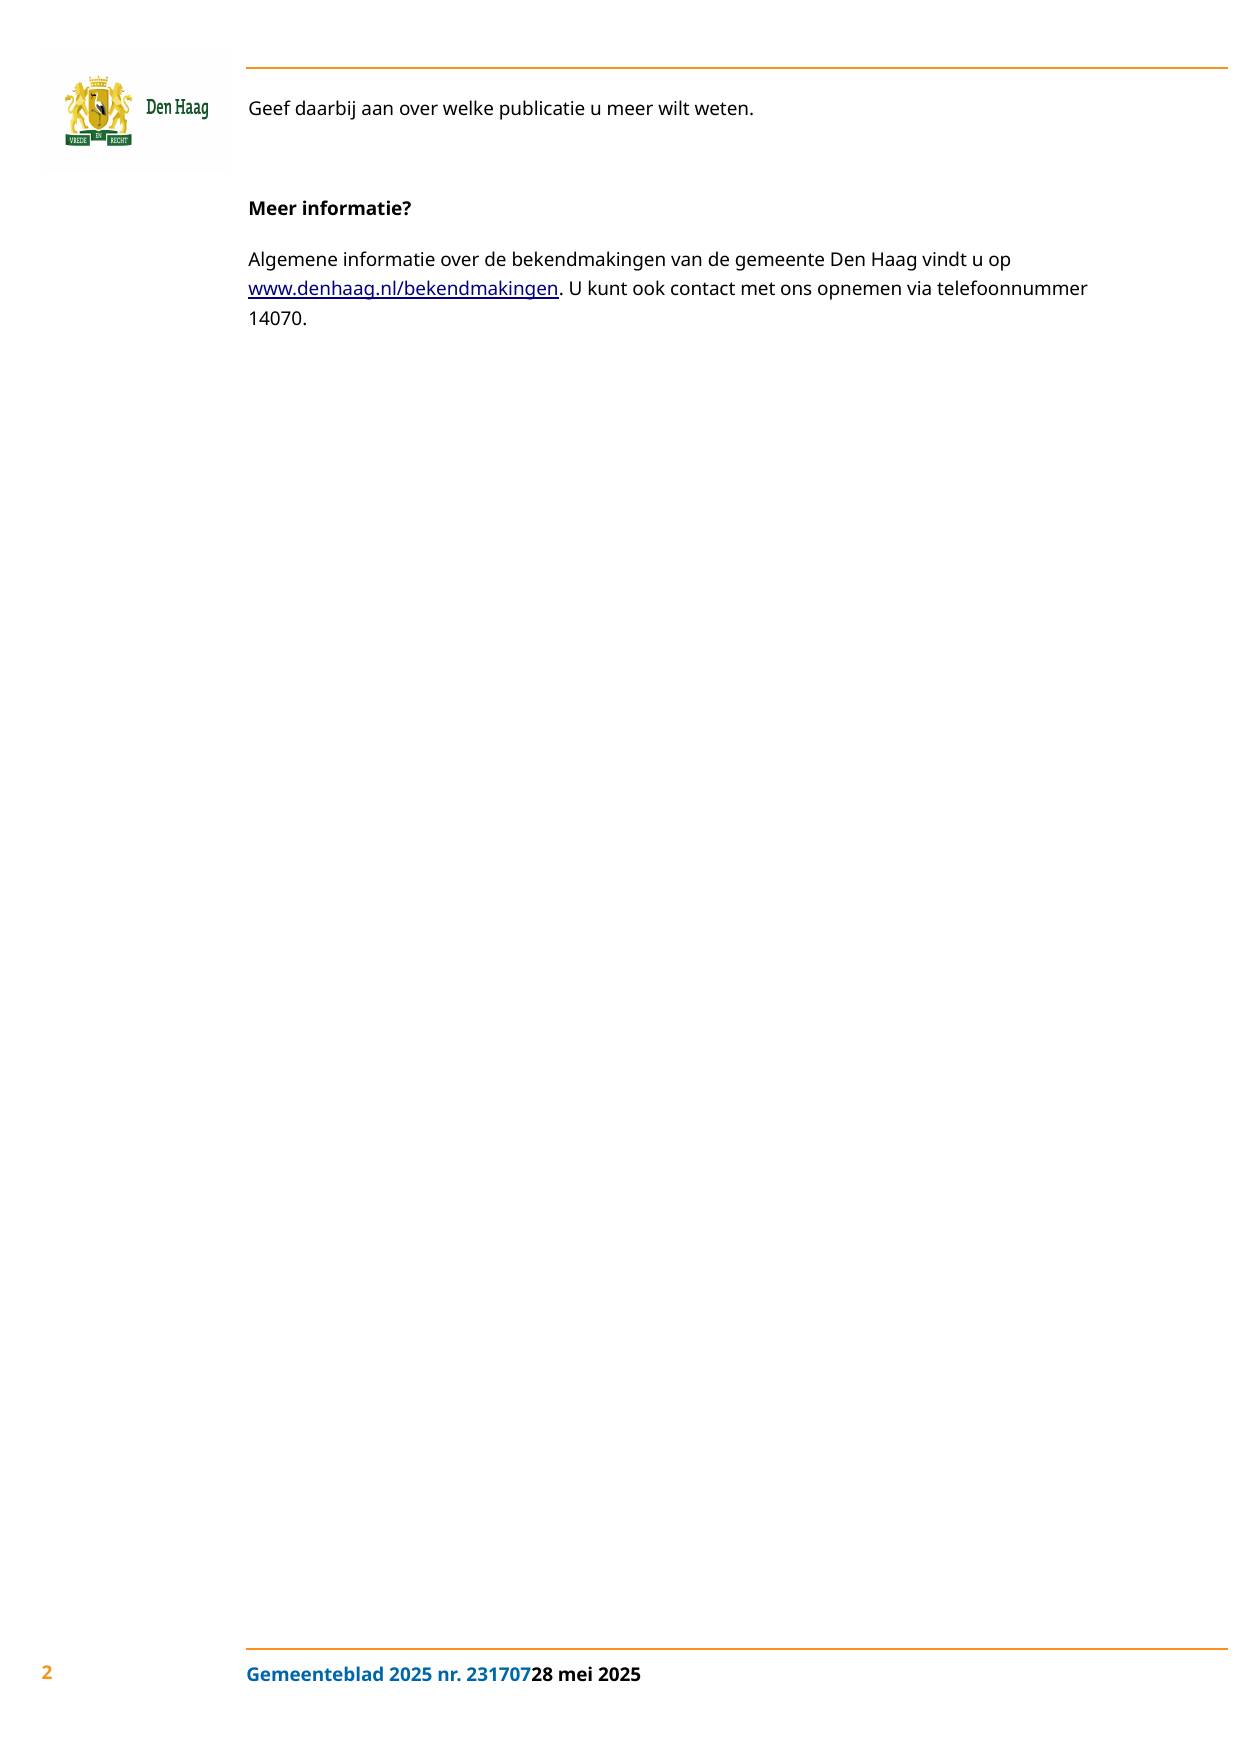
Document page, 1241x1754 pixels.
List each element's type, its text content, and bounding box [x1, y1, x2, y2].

picture [41, 47, 231, 172]
text Geef daarbij aan over welke publicatie u meer wilt weten. [248, 95, 1152, 121]
text Meer informatie? [248, 196, 1152, 221]
text Algemene informatie over de bekendmakingen van de gemeente Den Haag vindt u op www.denhaag.nl/bekendmakingen. U kunt ook contact met ons opnemen via telefoonnummer 14070. [248, 246, 1152, 331]
